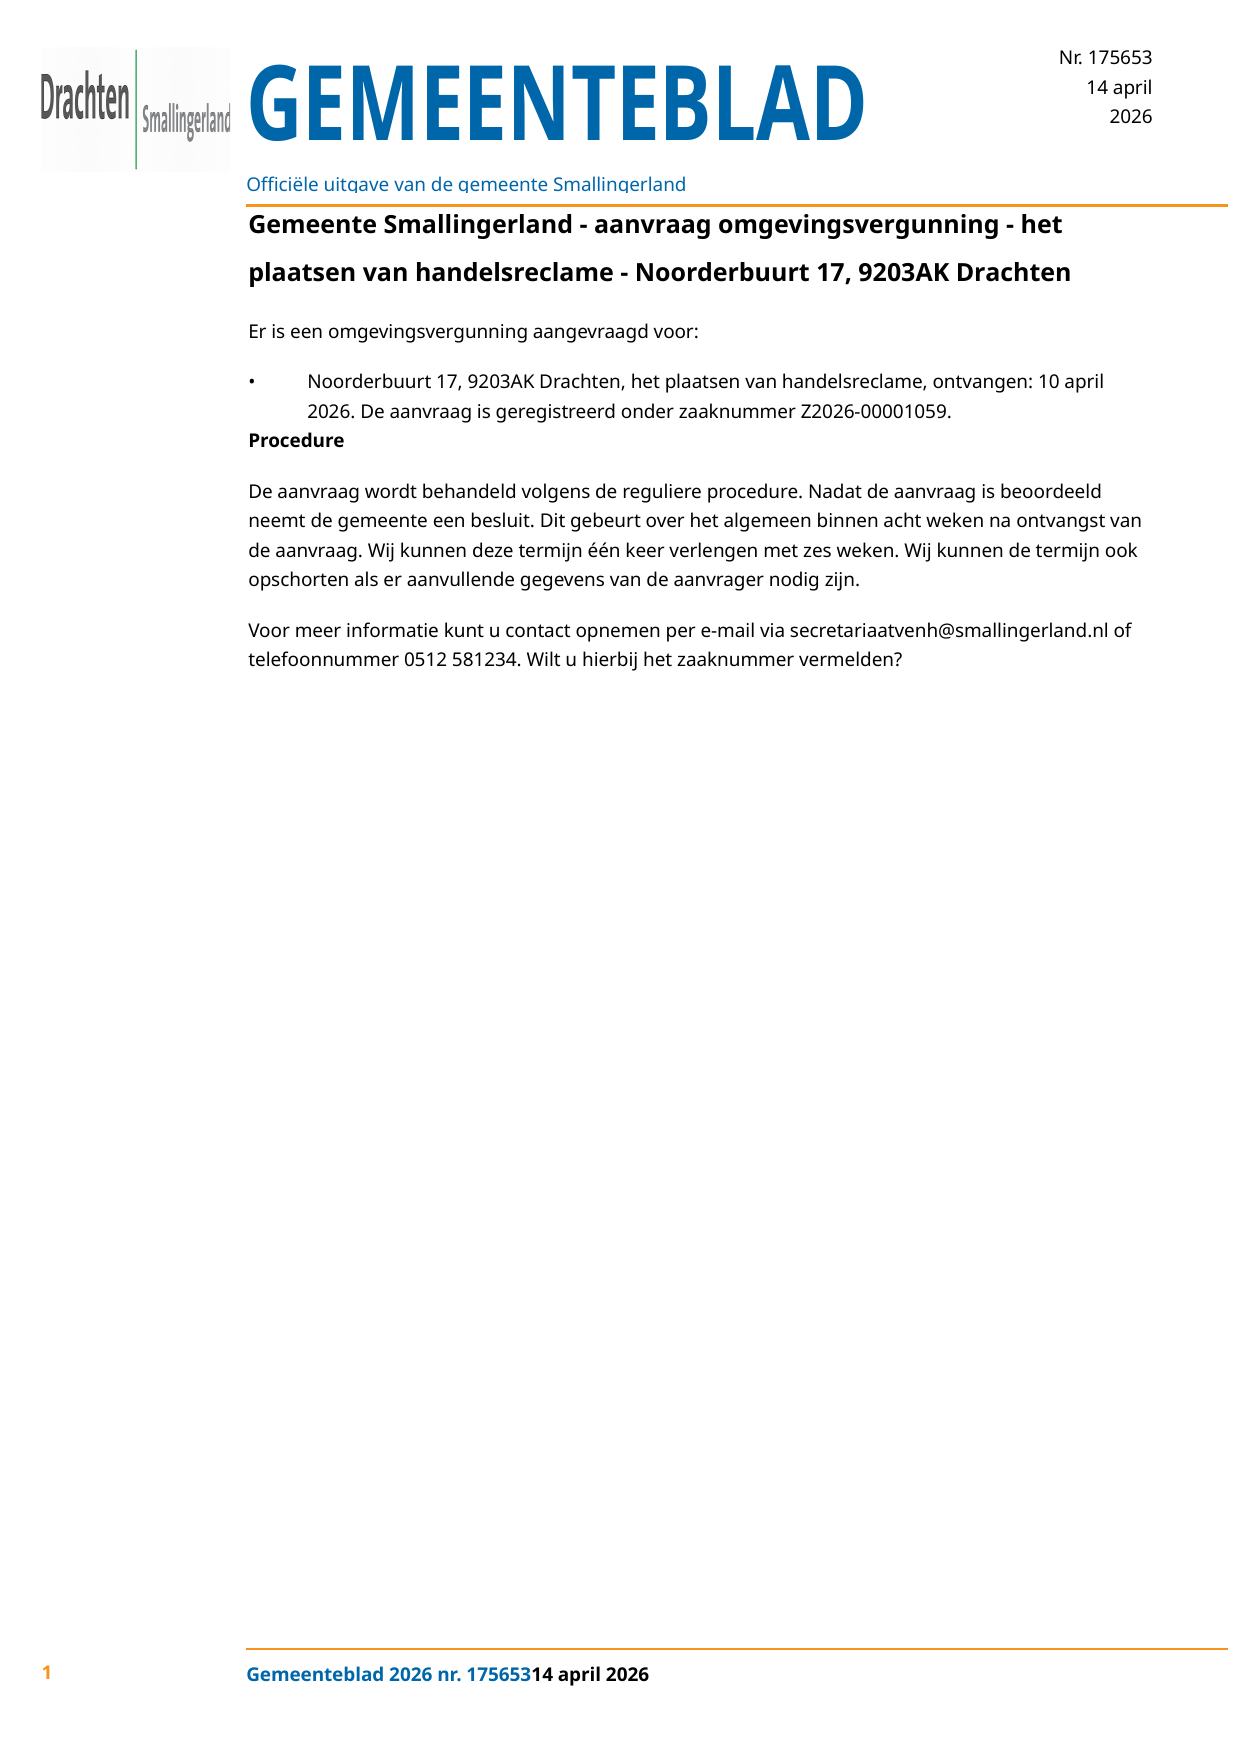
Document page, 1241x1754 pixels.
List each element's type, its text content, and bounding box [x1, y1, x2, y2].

text Gemeente Smallingerland - aanvraag omgevingsvergunning - het plaatsen van handelsreclame - Noorderbuurt 17, 9203AK Drachten [248, 207, 1152, 288]
text Procedure [248, 427, 1152, 453]
text Er is een omgevingsvergunning aangevraagd voor: [248, 318, 1152, 344]
list Noorderbuurt 17, 9203AK Drachten, het plaatsen van handelsreclame, ontvangen: 10 april 2026. De aanvraag is geregistreerd onder zaaknummer Z2026-00001059. [248, 368, 1152, 424]
picture [41, 47, 231, 172]
text Voor meer informatie kunt u contact opnemen per e-mail via secretariaatvenh@smallingerland.nl of telefoonnummer 0512 581234. Wilt u hierbij het zaaknummer vermelden? [248, 617, 1152, 672]
text De aanvraag wordt behandeld volgens de reguliere procedure. Nadat de aanvraag is beoordeeld neemt de gemeente een besluit. Dit gebeurt over het algemeen binnen acht weken na ontvangst van de aanvraag. Wij kunnen deze termijn één keer verlengen met zes weken. Wij kunnen de termijn ook opschorten als er aanvullende gegevens van de aanvrager nodig zijn. [248, 478, 1152, 592]
